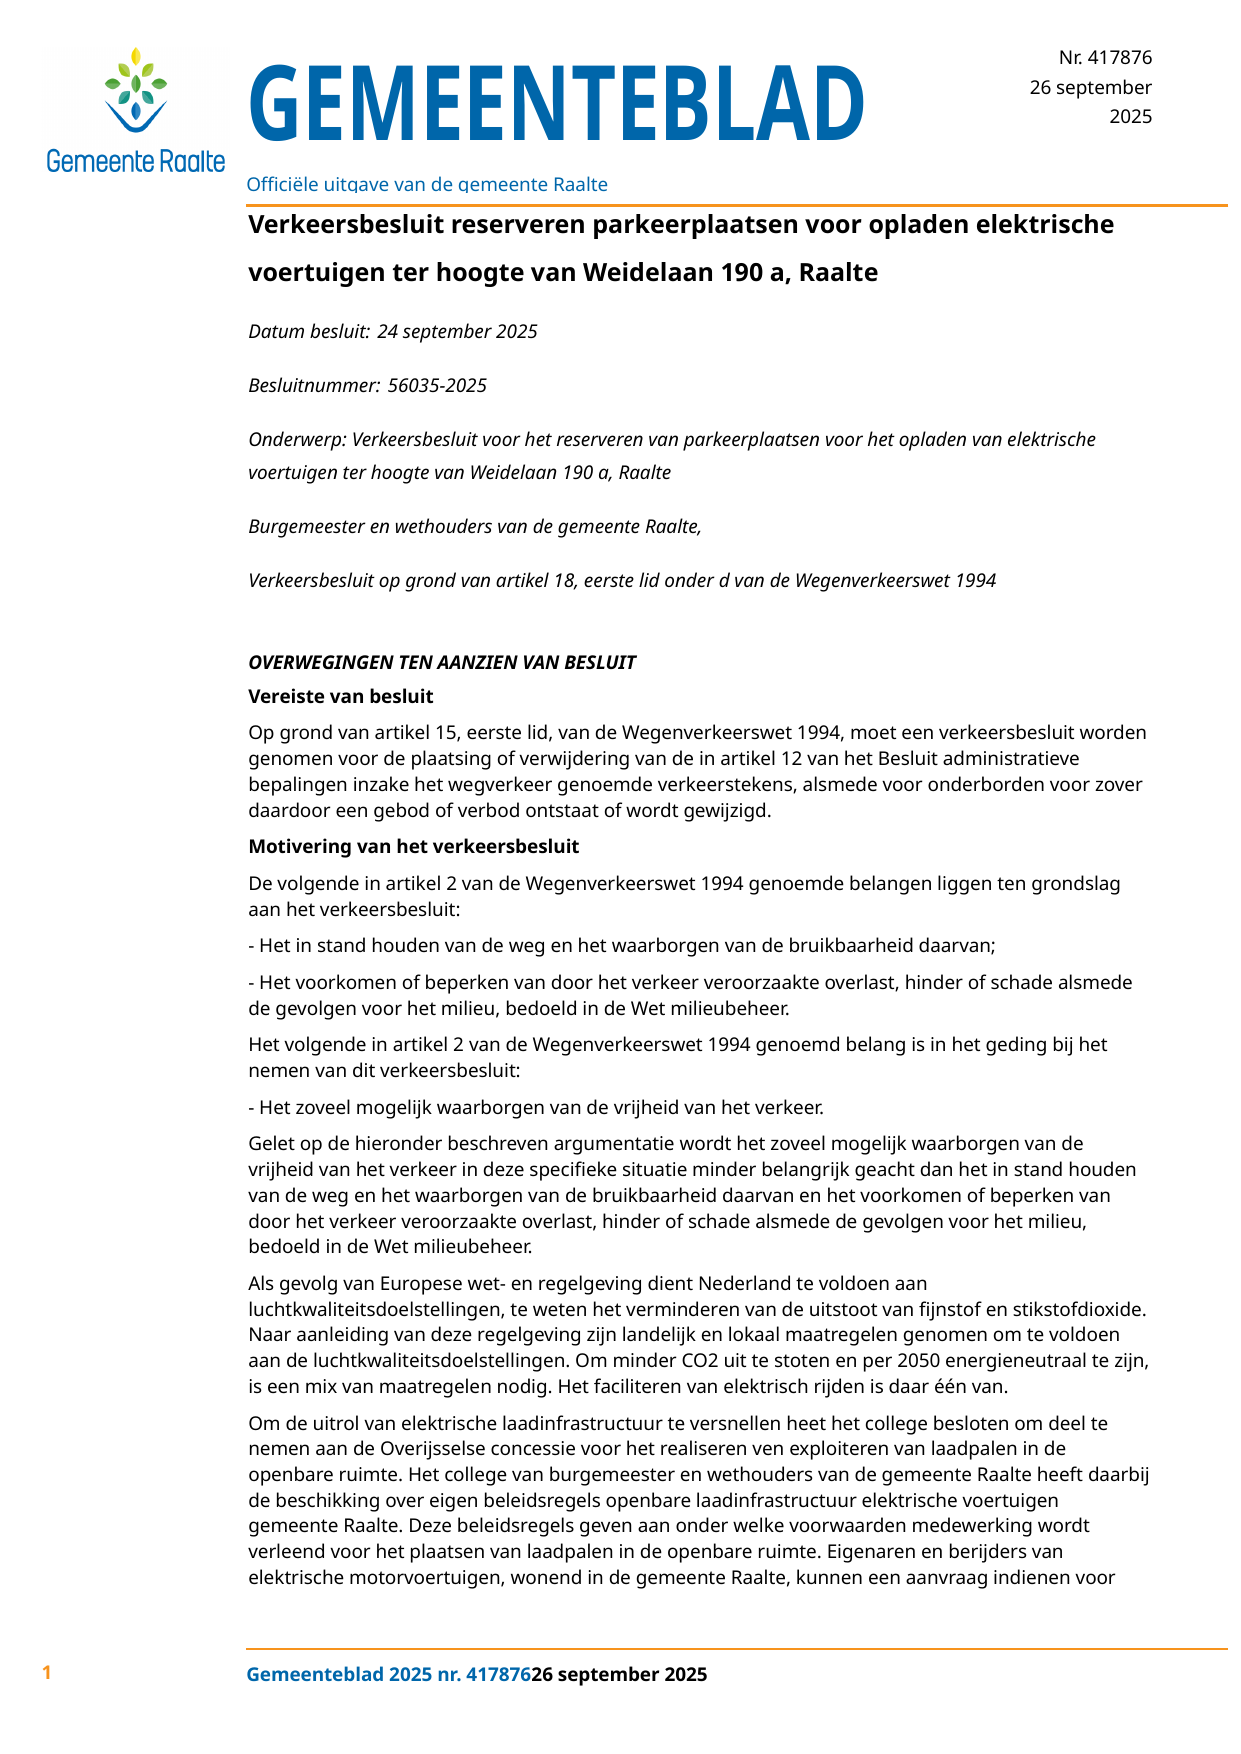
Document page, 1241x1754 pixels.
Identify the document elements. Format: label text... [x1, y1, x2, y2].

text Op grond van artikel 15, eerste lid, van de Wegenverkeerswet 1994, moet een verkeersbesluit worden genomen voor de plaatsing of verwijdering van de in artikel 12 van het Besluit administratieve bepalingen inzake het wegverkeer genoemde verkeerstekens, alsmede voor onderborden voor zover daardoor een gebod of verbod ontstaat of wordt gewijzigd. [248, 719, 1152, 822]
text Gelet op de hieronder beschreven argumentatie wordt het zoveel mogelijk waarborgen van de vrijheid van het verkeer in deze specifieke situatie minder belangrijk geacht dan het in stand houden van de weg en het waarborgen van de bruikbaarheid daarvan en het voorkomen of beperken van door het verkeer veroorzaakte overlast, hinder of schade alsmede de gevolgen voor het milieu, bedoeld in de Wet milieubeheer. [248, 1131, 1152, 1259]
text Datum besluit: 24 september 2025 [248, 318, 1152, 344]
text De volgende in artikel 2 van de Wegenverkeerswet 1994 genoemde belangen liggen ten grondslag aan het verkeersbesluit: [248, 870, 1152, 922]
text - Het voorkomen of beperken van door het verkeer veroorzaakte overlast, hinder of schade alsmede de gevolgen voor het milieu, bedoeld in de Wet milieubeheer. [248, 969, 1152, 1021]
picture [41, 47, 231, 172]
text Verkeersbesluit reserveren parkeerplaatsen voor opladen elektrische voertuigen ter hoogte van Weidelaan 190 a, Raalte [248, 207, 1152, 288]
text Vereiste van besluit [248, 683, 1152, 709]
text Motivering van het verkeersbesluit [248, 833, 1152, 859]
text Onderwerp: Verkeersbesluit voor het reserveren van parkeerplaatsen voor het opladen van elektrische voertuigen ter hoogte van Weidelaan 190 a, Raalte [248, 426, 1152, 485]
text Als gevolg van Europese wet- en regelgeving dient Nederland te voldoen aan luchtkwaliteitsdoelstellingen, te weten het verminderen van de uitstoot van fijnstof en stikstofdioxide. Naar aanleiding van deze regelgeving zijn landelijk en lokaal maatregelen genomen om te voldoen aan de luchtkwaliteitsdoelstellingen. Om minder CO2 uit te stoten en per 2050 energieneutraal te zijn, is een mix van maatregelen nodig. Het faciliteren van elektrisch rijden is daar één van. [248, 1270, 1152, 1399]
text Verkeersbesluit op grond van artikel 18, eerste lid onder d van de Wegenverkeerswet 1994 [248, 568, 1152, 593]
text Burgemeester en wethouders van de gemeente Raalte, [248, 513, 1152, 539]
text - Het zoveel mogelijk waarborgen van de vrijheid van het verkeer. [248, 1094, 1152, 1120]
text - Het in stand houden van de weg en het waarborgen van de bruikbaarheid daarvan; [248, 932, 1152, 958]
text Besluitnummer: 56035-2025 [248, 372, 1152, 398]
text OVERWEGINGEN TEN AANZIEN VAN BESLUIT [248, 649, 1152, 674]
text Om de uitrol van elektrische laadinfrastructuur te versnellen heet het college besloten om deel te nemen aan de Overijsselse concessie voor het realiseren ven exploiteren van laadpalen in de openbare ruimte. Het college van burgemeester en wethouders van de gemeente Raalte heeft daarbij de beschikking over eigen beleidsregels openbare laadinfrastructuur elektrische voertuigen gemeente Raalte. Deze beleidsregels geven aan onder welke voorwaarden medewerking wordt verleend voor het plaatsen van laadpalen in de openbare ruimte. Eigenaren en berijders van elektrische motorvoertuigen, wonend in de gemeente Raalte, kunnen een aanvraag indienen voor [248, 1410, 1152, 1590]
text Het volgende in artikel 2 van de Wegenverkeerswet 1994 genoemd belang is in het geding bij het nemen van dit verkeersbesluit: [248, 1032, 1152, 1083]
